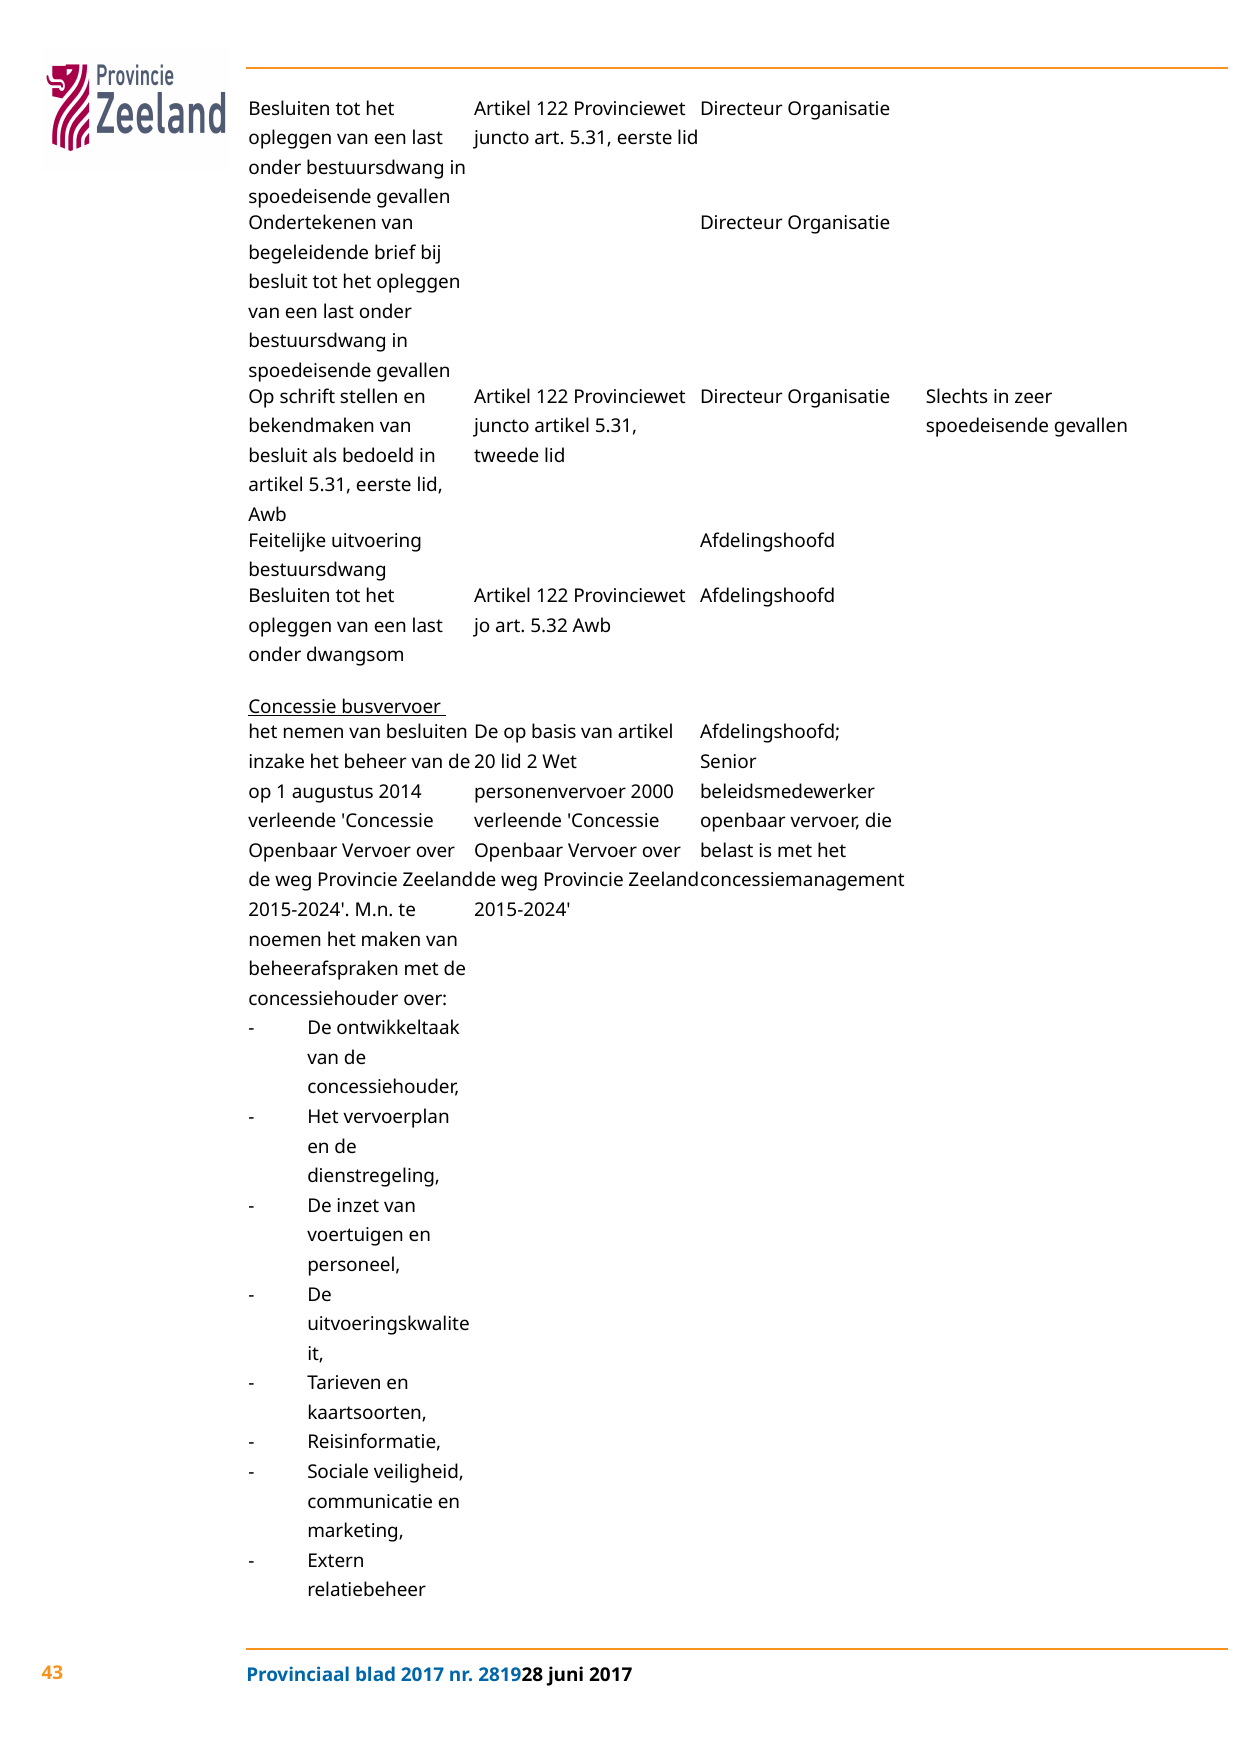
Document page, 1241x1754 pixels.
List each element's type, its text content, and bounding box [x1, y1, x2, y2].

table_cell [926, 693, 1152, 719]
table_cell [926, 582, 1152, 667]
table_cell Feitelijke uitvoering bestuursdwang [248, 527, 474, 582]
table_cell [926, 527, 1152, 582]
table_cell Op schrift stellen en bekendmaken van besluit als bedoeld in artikel 5.31, eerste lid, Awb [248, 383, 474, 527]
table_cell Besluiten tot het opleggen van een last onder bestuursdwang in spoedeisende gevallen [248, 95, 474, 209]
table_cell [926, 95, 1152, 209]
table_cell [700, 667, 926, 693]
table_cell Artikel 122 Provinciewet juncto art. 5.31, eerste lid [474, 95, 700, 209]
table_cell [474, 527, 700, 582]
table_cell Artikel 122 Provinciewet juncto artikel 5.31, tweede lid [474, 383, 700, 527]
table_cell De op basis van artikel 20 lid 2 Wet personenvervoer 2000 verleende 'Concessie Openbaar Vervoer over de weg Provincie Zeeland 2015-2024' [474, 719, 700, 1602]
table_cell het nemen van besluiten inzake het beheer van de op 1 augustus 2014 verleende 'Concessie Openbaar Vervoer over de weg Provincie Zeeland 2015-2024'. M.n. te noemen het maken van beheerafspraken met de concessiehouder over: De ontwikkeltaak van de concessiehouder, Het vervoerplan en de dienstregeling, De inzet van voertuigen en personeel, De uitvoeringskwaliteit, Tarieven en kaartsoorten, Reisinformatie, Sociale veiligheid, communicatie en marketing, Extern relatiebeheer [248, 719, 474, 1602]
table_cell Directeur Organisatie [700, 383, 926, 527]
table_cell Slechts in zeer spoedeisende gevallen [926, 383, 1152, 527]
table_cell Concessie busvervoer [248, 693, 474, 719]
table_cell [926, 209, 1152, 383]
table_cell [474, 693, 700, 719]
table_cell [474, 209, 700, 383]
table_cell [926, 719, 1152, 1602]
table_cell Besluiten tot het opleggen van een last onder dwangsom [248, 582, 474, 667]
table_cell Afdelingshoofd [700, 582, 926, 667]
table_cell Artikel 122 Provinciewet jo art. 5.32 Awb [474, 582, 700, 667]
table_cell Directeur Organisatie [700, 209, 926, 383]
table_cell [474, 667, 700, 693]
table_cell Directeur Organisatie [700, 95, 926, 209]
table_cell Ondertekenen van begeleidende brief bij besluit tot het opleggen van een last onder bestuursdwang in spoedeisende gevallen [248, 209, 474, 383]
table_cell [926, 667, 1152, 693]
picture [41, 47, 231, 172]
table_cell Afdelingshoofd [700, 527, 926, 582]
table_cell Afdelingshoofd; Senior beleidsmedewerker openbaar vervoer, die belast is met het concessiemanagement [700, 719, 926, 1602]
table_cell [700, 693, 926, 719]
table_cell [248, 667, 474, 693]
